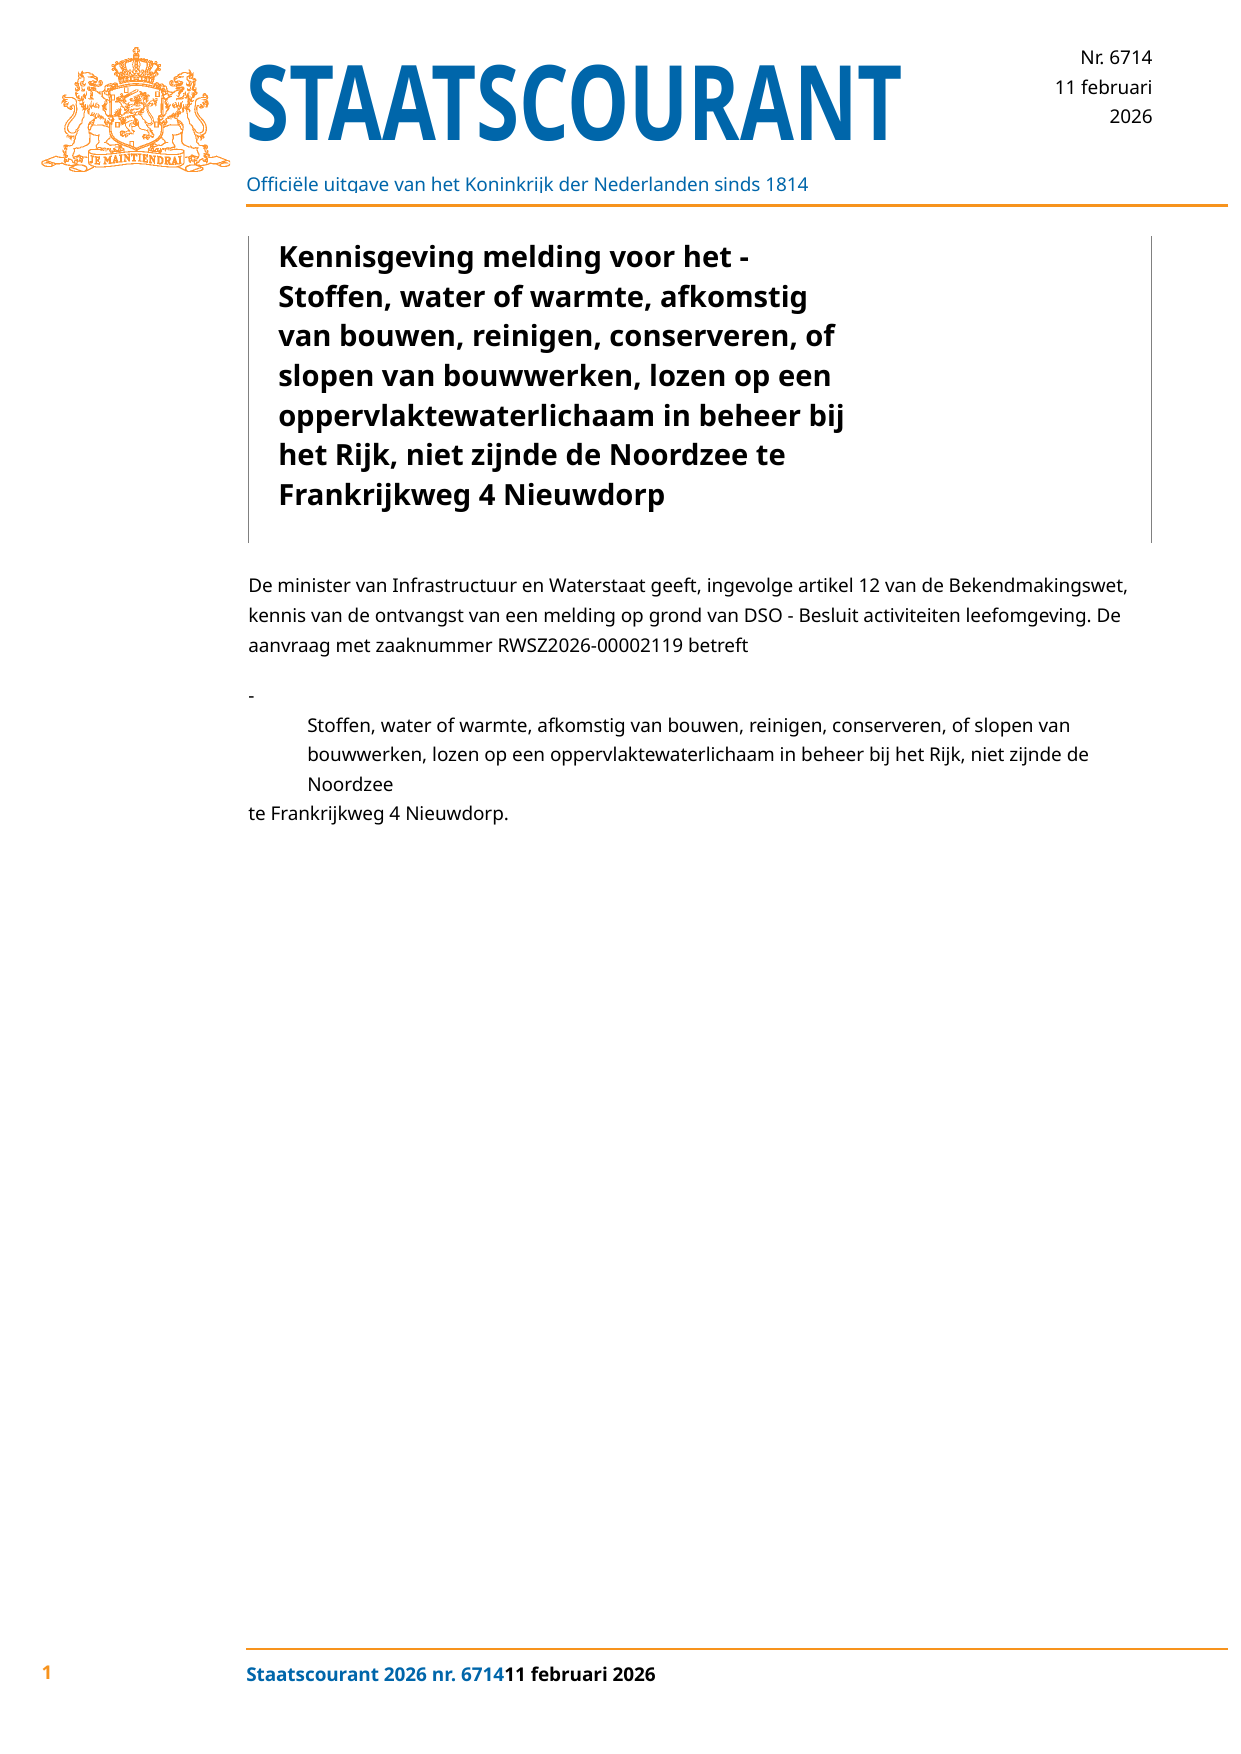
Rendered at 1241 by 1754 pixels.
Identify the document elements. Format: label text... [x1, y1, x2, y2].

table_header [850, 414, 1151, 543]
text De minister van Infrastructuur en Waterstaat geeft, ingevolge artikel 12 van de Bekendmakingswet, kennis van de ontvangst van een melding op grond van DSO - Besluit activiteiten leefomgeving. De aanvraag met zaaknummer RWSZ2026-00002119 betreft [248, 573, 1152, 658]
picture [41, 47, 231, 172]
picture [912, 236, 1090, 414]
table_header [850, 236, 912, 413]
table_header [1090, 236, 1151, 413]
table_header Kennisgeving melding voor het -Stoffen, water of warmte, afkomstig van bouwen, reinigen, conserveren, of slopen van bouwwerken, lozen op een oppervlaktewaterlichaam in beheer bij het Rijk, niet zijnde de Noordzee te Frankrijkweg 4 Nieuwdorp [249, 236, 850, 543]
list Stoffen, water of warmte, afkomstig van bouwen, reinigen, conserveren, of slopen van bouwwerken, lozen op een oppervlaktewaterlichaam in beheer bij het Rijk, niet zijnde de Noordzee [248, 712, 1152, 797]
text te Frankrijkweg 4 Nieuwdorp. [248, 801, 1152, 826]
